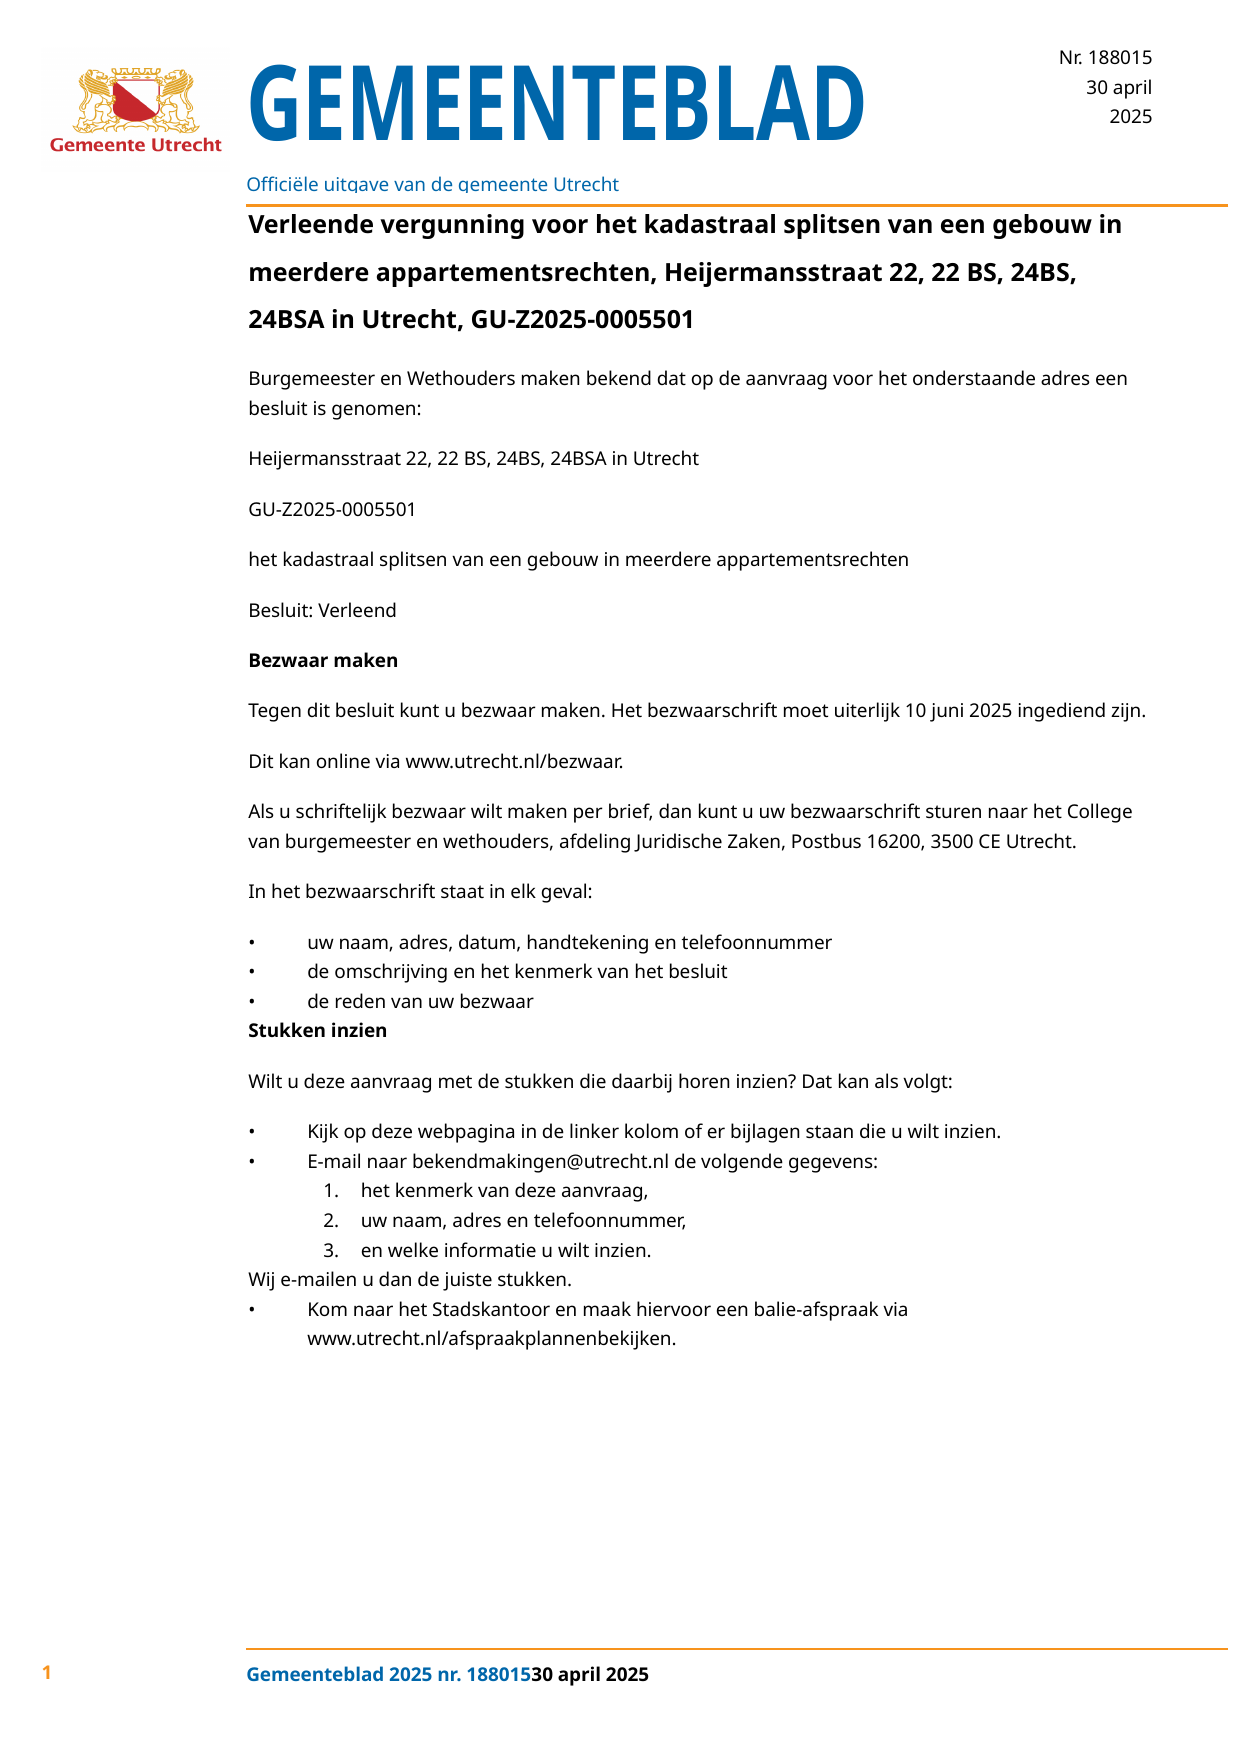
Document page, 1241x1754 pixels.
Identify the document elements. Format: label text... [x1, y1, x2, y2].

text GU-Z2025-0005501 [248, 496, 1152, 522]
list de omschrijving en het kenmerk van het besluit [248, 958, 1152, 984]
list uw naam, adres, datum, handtekening en telefoonnummer [248, 929, 1152, 954]
list en welke informatie u wilt inzien. [323, 1237, 1152, 1262]
list de reden van uw bezwaar [248, 988, 1152, 1014]
text Als u schriftelijk bezwaar wilt maken per brief, dan kunt u uw bezwaarschrift sturen naar het College van burgemeester en wethouders, afdeling Juridische Zaken, Postbus 16200, 3500 CE Utrecht. [248, 798, 1152, 854]
text Tegen dit besluit kunt u bezwaar maken. Het bezwaarschrift moet uiterlijk 10 juni 2025 ingediend zijn. [248, 698, 1152, 723]
list Kijk op deze webpagina in de linker kolom of er bijlagen staan die u wilt inzien. [248, 1118, 1152, 1144]
list E-mail naar bekendmakingen@utrecht.nl de volgende gegevens: [248, 1148, 1152, 1174]
list Kom naar het Stadskantoor en maak hiervoor een balie-afspraak via www.utrecht.nl/afspraakplannenbekijken. [248, 1296, 1152, 1351]
text Wilt u deze aanvraag met de stukken die daarbij horen inzien? Dat kan als volgt: [248, 1068, 1152, 1094]
text Verleende vergunning voor het kadastraal splitsen van een gebouw in meerdere appartementsrechten, Heijermansstraat 22, 22 BS, 24BS, 24BSA in Utrecht, GU-Z2025-0005501 [248, 207, 1152, 336]
text Bezwaar maken [248, 647, 1152, 673]
text In het bezwaarschrift staat in elk geval: [248, 878, 1152, 904]
list het kenmerk van deze aanvraag, [323, 1178, 1152, 1203]
list uw naam, adres en telefoonnummer, [323, 1207, 1152, 1233]
picture [41, 47, 231, 172]
text het kadastraal splitsen van een gebouw in meerdere appartementsrechten [248, 546, 1152, 572]
text Stukken inzien [248, 1018, 1152, 1043]
text Wij e-mailen u dan de juiste stukken. [248, 1266, 1152, 1292]
text Dit kan online via www.utrecht.nl/bezwaar. [248, 748, 1152, 774]
text Heijermansstraat 22, 22 BS, 24BS, 24BSA in Utrecht [248, 446, 1152, 471]
text Burgemeester en Wethouders maken bekend dat op de aanvraag voor het onderstaande adres een besluit is genomen: [248, 366, 1152, 421]
text Besluit: Verleend [248, 597, 1152, 622]
